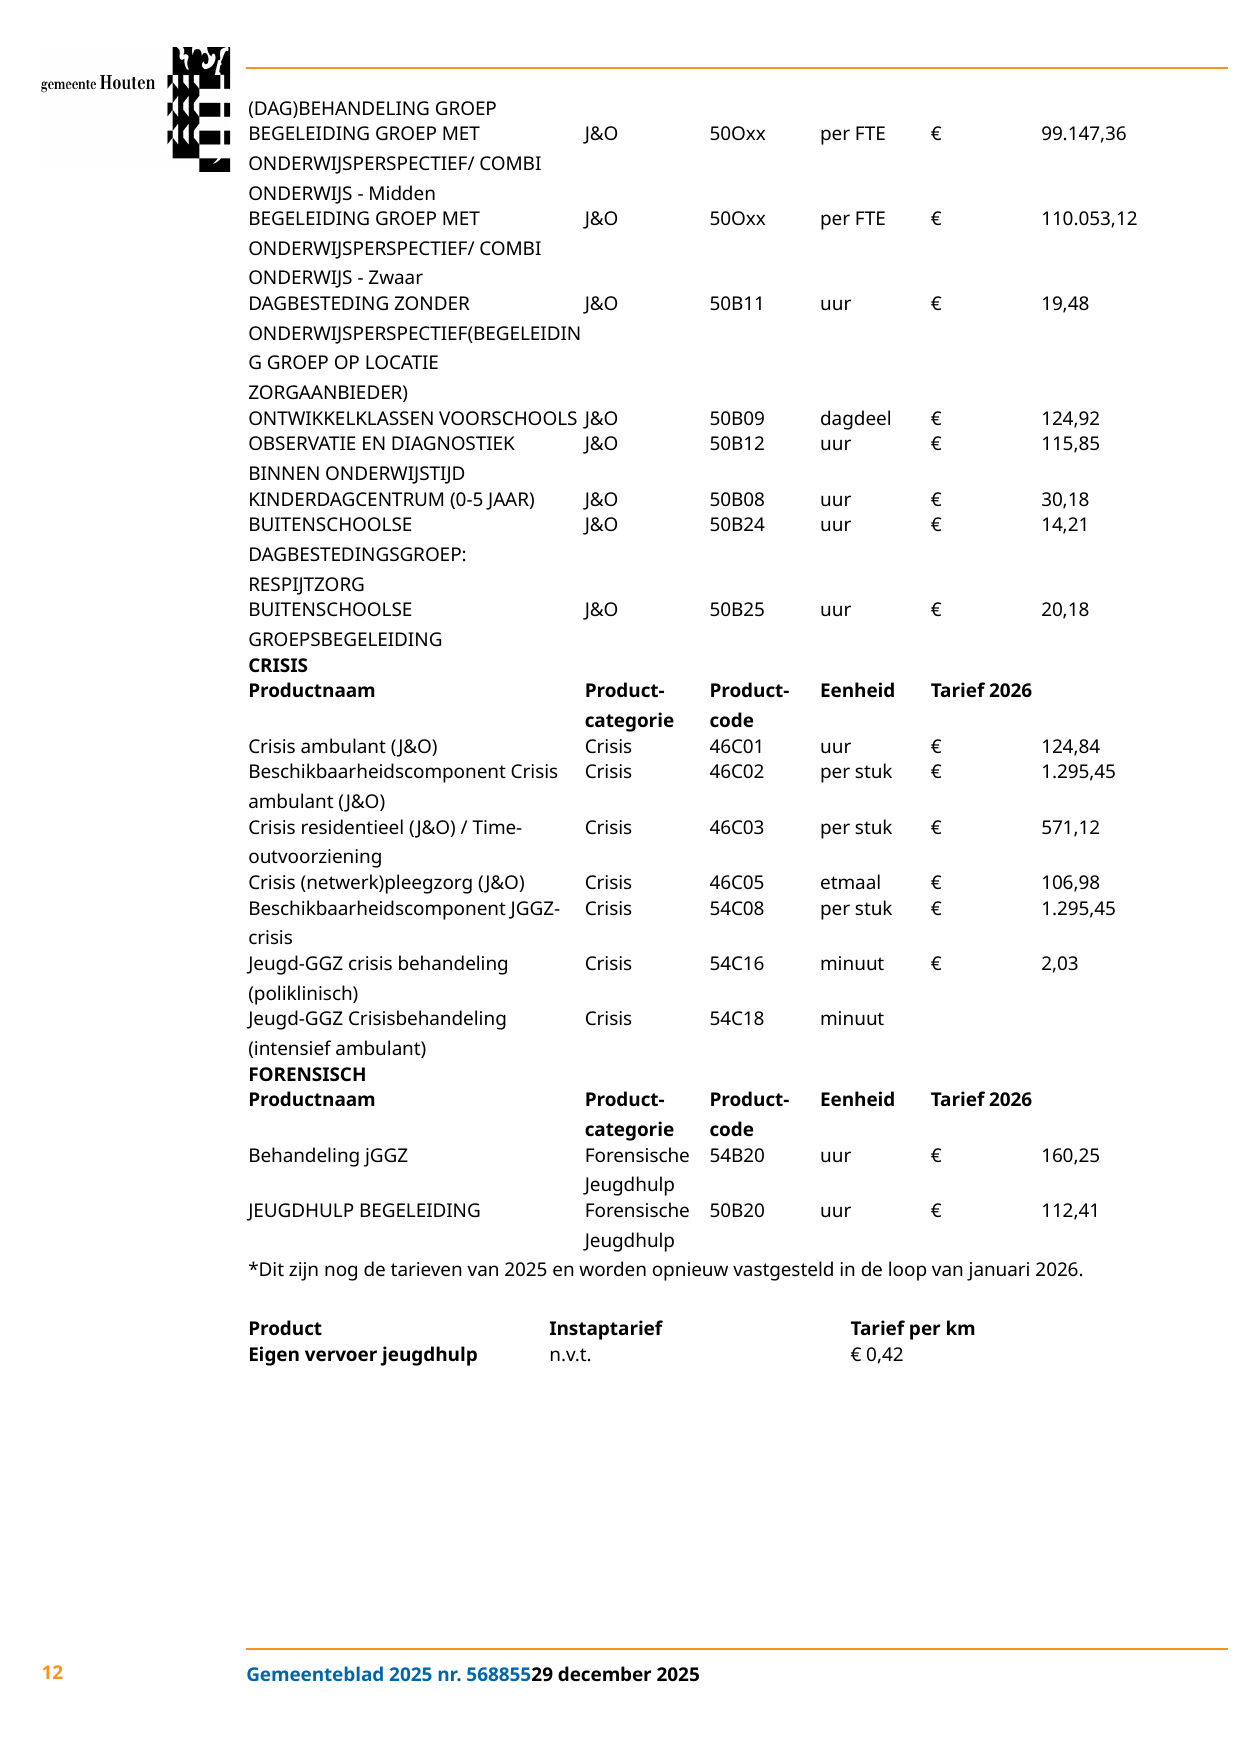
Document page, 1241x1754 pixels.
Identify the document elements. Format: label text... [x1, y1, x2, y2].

table_cell J&O [585, 290, 709, 405]
table_cell € [931, 596, 1041, 652]
table_cell 54C18 [709, 1006, 820, 1061]
table_cell BEGELEIDING GROEP MET ONDERWIJSPERSPECTIEF/ COMBI ONDERWIJS - Zwaar [248, 205, 584, 290]
table_cell per stuk [820, 814, 931, 869]
table_cell ONTWIKKELKLASSEN VOORSCHOOLS [248, 405, 584, 431]
table_cell [1041, 678, 1152, 733]
table_cell minuut [820, 950, 931, 1006]
table_cell [709, 95, 820, 121]
table_cell Crisis (netwerk)pleegzorg (J&O) [248, 869, 584, 895]
table_cell Beschikbaarheidscomponent Crisis ambulant (J&O) [248, 759, 584, 814]
table_cell 54C08 [709, 895, 820, 950]
text *Dit zijn nog de tarieven van 2025 en worden opnieuw vastgesteld in de loop van januari 2026. [248, 1256, 1152, 1281]
table_cell J&O [585, 121, 709, 205]
table_cell [709, 1061, 820, 1087]
table_cell etmaal [820, 869, 931, 895]
table_cell Crisis [585, 950, 709, 1006]
table_cell Product- code [709, 1087, 820, 1142]
table_cell Eigen vervoer jeugdhulp [248, 1341, 549, 1366]
table_cell [1041, 95, 1152, 121]
table_cell uur [820, 596, 931, 652]
table_cell per stuk [820, 895, 931, 950]
table_cell Jeugd-GGZ crisis behandeling (poliklinisch) [248, 950, 584, 1006]
table_cell 99.147,36 [1041, 121, 1152, 205]
table_cell 106,98 [1041, 869, 1152, 895]
table_cell uur [820, 431, 931, 486]
table_cell € [931, 405, 1041, 431]
table_cell 50Oxx [709, 121, 820, 205]
table_cell Product- code [709, 678, 820, 733]
table_cell Crisis [585, 759, 709, 814]
table_cell 19,48 [1041, 290, 1152, 405]
table_cell 46C02 [709, 759, 820, 814]
table_cell Jeugd-GGZ Crisisbehandeling (intensief ambulant) [248, 1006, 584, 1061]
table_cell 50B08 [709, 486, 820, 512]
table_cell 1.295,45 [1041, 895, 1152, 950]
table_cell [931, 652, 1041, 677]
table_cell Crisis [585, 733, 709, 758]
table_cell J&O [585, 205, 709, 290]
table_cell € [931, 1197, 1041, 1252]
table_cell [820, 652, 931, 677]
table_cell Product- categorie [585, 1087, 709, 1142]
table_cell € [931, 486, 1041, 512]
table_cell 50B12 [709, 431, 820, 486]
table_cell (DAG)BEHANDELING GROEP [248, 95, 584, 121]
table_cell 110.053,12 [1041, 205, 1152, 290]
table_cell [1041, 1061, 1152, 1087]
table_cell [585, 1061, 709, 1087]
table_header Tarief per km [850, 1315, 1152, 1341]
table_cell 50B25 [709, 596, 820, 652]
table_cell Productnaam [248, 678, 584, 733]
table_cell Crisis [585, 814, 709, 869]
table_cell Product- categorie [585, 678, 709, 733]
table_cell 112,41 [1041, 1197, 1152, 1252]
table_cell 54C16 [709, 950, 820, 1006]
table_cell [931, 95, 1041, 121]
table_cell 124,84 [1041, 733, 1152, 758]
table_cell BUITENSCHOOLSE DAGBESTEDINGSGROEP: RESPIJTZORG [248, 512, 584, 596]
table_cell € [931, 121, 1041, 205]
table_cell CRISIS [248, 652, 584, 677]
table_cell € [931, 1142, 1041, 1197]
table_cell BUITENSCHOOLSE GROEPSBEGELEIDING [248, 596, 584, 652]
table_cell 20,18 [1041, 596, 1152, 652]
table_cell Eenheid [820, 678, 931, 733]
table_cell J&O [585, 405, 709, 431]
table_cell 115,85 [1041, 431, 1152, 486]
table_cell J&O [585, 596, 709, 652]
table_cell 50B11 [709, 290, 820, 405]
table_cell € [931, 895, 1041, 950]
table_cell Behandeling jGGZ [248, 1142, 584, 1197]
table_cell J&O [585, 431, 709, 486]
table_cell 46C05 [709, 869, 820, 895]
table_cell Eenheid [820, 1087, 931, 1142]
table_cell 50Oxx [709, 205, 820, 290]
table_cell uur [820, 486, 931, 512]
table_cell BEGELEIDING GROEP MET ONDERWIJSPERSPECTIEF/ COMBI ONDERWIJS - Midden [248, 121, 584, 205]
table_cell JEUGDHULP BEGELEIDING [248, 1197, 584, 1252]
table_cell € [931, 733, 1041, 758]
table_cell [1041, 1006, 1152, 1061]
table_cell Crisis [585, 1006, 709, 1061]
picture [41, 47, 231, 172]
table_cell per stuk [820, 759, 931, 814]
table_cell [820, 95, 931, 121]
table_cell 160,25 [1041, 1142, 1152, 1197]
table_cell Beschikbaarheidscomponent JGGZ-crisis [248, 895, 584, 950]
table_cell [1041, 652, 1152, 677]
table_cell 50B24 [709, 512, 820, 596]
table_cell € [931, 290, 1041, 405]
table_cell 46C01 [709, 733, 820, 758]
table_cell 1.295,45 [1041, 759, 1152, 814]
table_cell minuut [820, 1006, 931, 1061]
table_cell 2,03 [1041, 950, 1152, 1006]
table_cell dagdeel [820, 405, 931, 431]
table_cell uur [820, 733, 931, 758]
table_cell J&O [585, 512, 709, 596]
table_cell € [931, 205, 1041, 290]
table_cell Tarief 2026 [931, 1087, 1041, 1142]
table_cell uur [820, 1197, 931, 1252]
table_cell [585, 95, 709, 121]
table_cell [1041, 1087, 1152, 1142]
table_cell Forensische Jeugdhulp [585, 1197, 709, 1252]
table_cell Crisis ambulant (J&O) [248, 733, 584, 758]
table_cell J&O [585, 486, 709, 512]
table_cell 124,92 [1041, 405, 1152, 431]
table_cell OBSERVATIE EN DIAGNOSTIEK BINNEN ONDERWIJSTIJD [248, 431, 584, 486]
table_cell € [931, 512, 1041, 596]
table_cell Productnaam [248, 1087, 584, 1142]
table_cell 50B09 [709, 405, 820, 431]
table_cell [709, 652, 820, 677]
table_cell DAGBESTEDING ZONDER ONDERWIJSPERSPECTIEF(BEGELEIDING GROEP OP LOCATIE ZORGAANBIEDER) [248, 290, 584, 405]
table_cell uur [820, 1142, 931, 1197]
table_cell [931, 1061, 1041, 1087]
table_cell Crisis [585, 895, 709, 950]
table_cell € [931, 814, 1041, 869]
table_cell n.v.t. [549, 1341, 850, 1366]
table_cell 30,18 [1041, 486, 1152, 512]
table_header Product [248, 1315, 549, 1341]
table_cell [820, 1061, 931, 1087]
table_cell 14,21 [1041, 512, 1152, 596]
table_cell KINDERDAGCENTRUM (0-5 JAAR) [248, 486, 584, 512]
table_cell per FTE [820, 205, 931, 290]
table_cell 46C03 [709, 814, 820, 869]
table_cell Forensische Jeugdhulp [585, 1142, 709, 1197]
table_cell € 0,42 [850, 1341, 1152, 1366]
table_cell 54B20 [709, 1142, 820, 1197]
table_cell € [931, 869, 1041, 895]
table_cell uur [820, 290, 931, 405]
table_cell uur [820, 512, 931, 596]
table_header Instaptarief [549, 1315, 850, 1341]
table_cell € [931, 759, 1041, 814]
table_cell per FTE [820, 121, 931, 205]
table_cell Tarief 2026 [931, 678, 1041, 733]
table_cell € [931, 431, 1041, 486]
table_cell 50B20 [709, 1197, 820, 1252]
table_cell [585, 652, 709, 677]
table_cell Crisis residentieel (J&O) / Time-outvoorziening [248, 814, 584, 869]
table_cell 571,12 [1041, 814, 1152, 869]
table_cell [931, 1006, 1041, 1061]
table_cell Crisis [585, 869, 709, 895]
table_cell FORENSISCH [248, 1061, 584, 1087]
table_cell € [931, 950, 1041, 1006]
